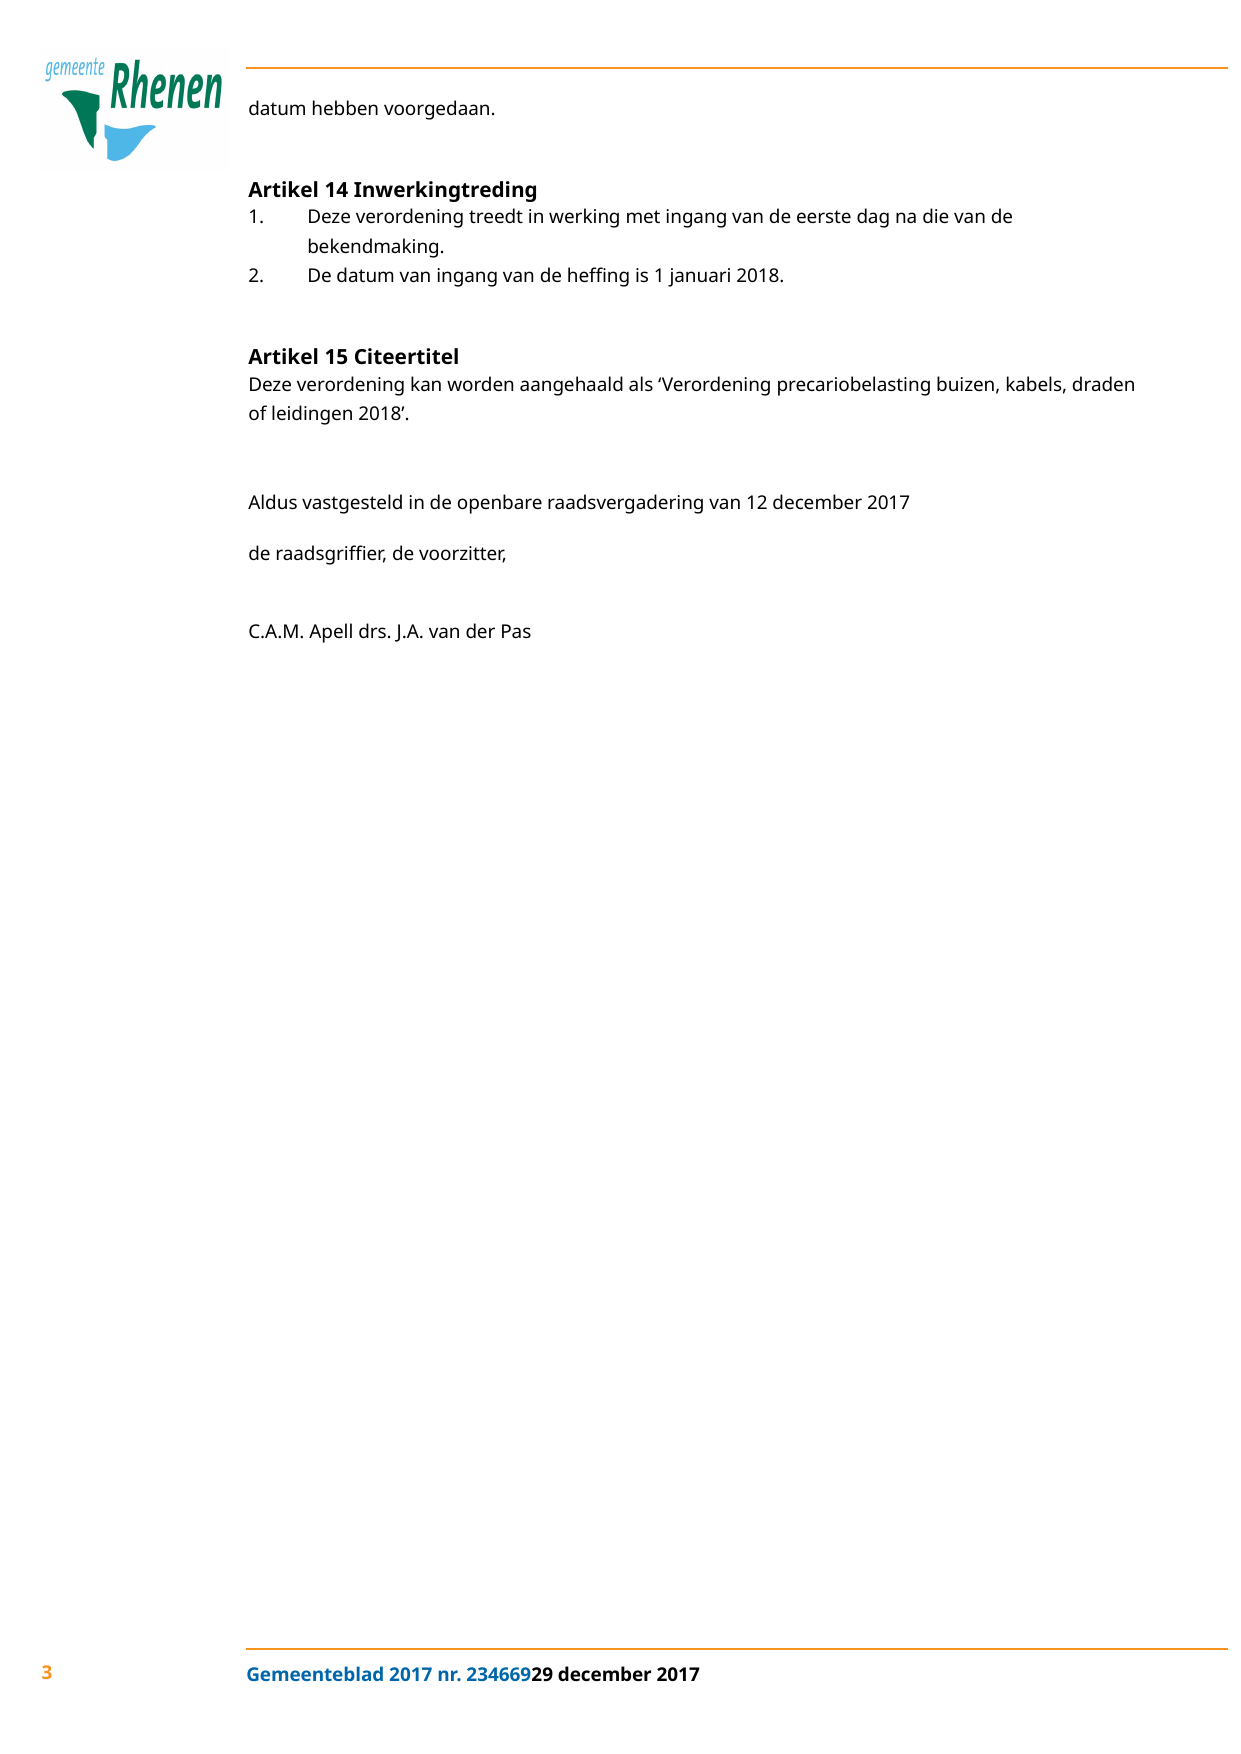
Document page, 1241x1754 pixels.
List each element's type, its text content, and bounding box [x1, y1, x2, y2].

list De datum van ingang van de heffing is 1 januari 2018. [248, 262, 1152, 288]
text datum hebben voorgedaan. [248, 95, 1152, 121]
text Aldus vastgesteld in de openbare raadsvergadering van 12 december 2017 [248, 489, 1152, 515]
picture [41, 47, 231, 172]
text Artikel 15 Citeertitel [248, 342, 1152, 371]
text de raadsgriffier, de voorzitter, [248, 541, 1152, 566]
text C.A.M. Apell drs. J.A. van der Pas [248, 618, 1152, 643]
text Artikel 14 Inwerkingtreding [248, 175, 1152, 203]
list Deze verordening treedt in werking met ingang van de eerste dag na die van de bekendmaking. [248, 203, 1152, 258]
text Deze verordening kan worden aangehaald als ‘Verordening precariobelasting buizen, kabels, draden of leidingen 2018’. [248, 371, 1152, 426]
